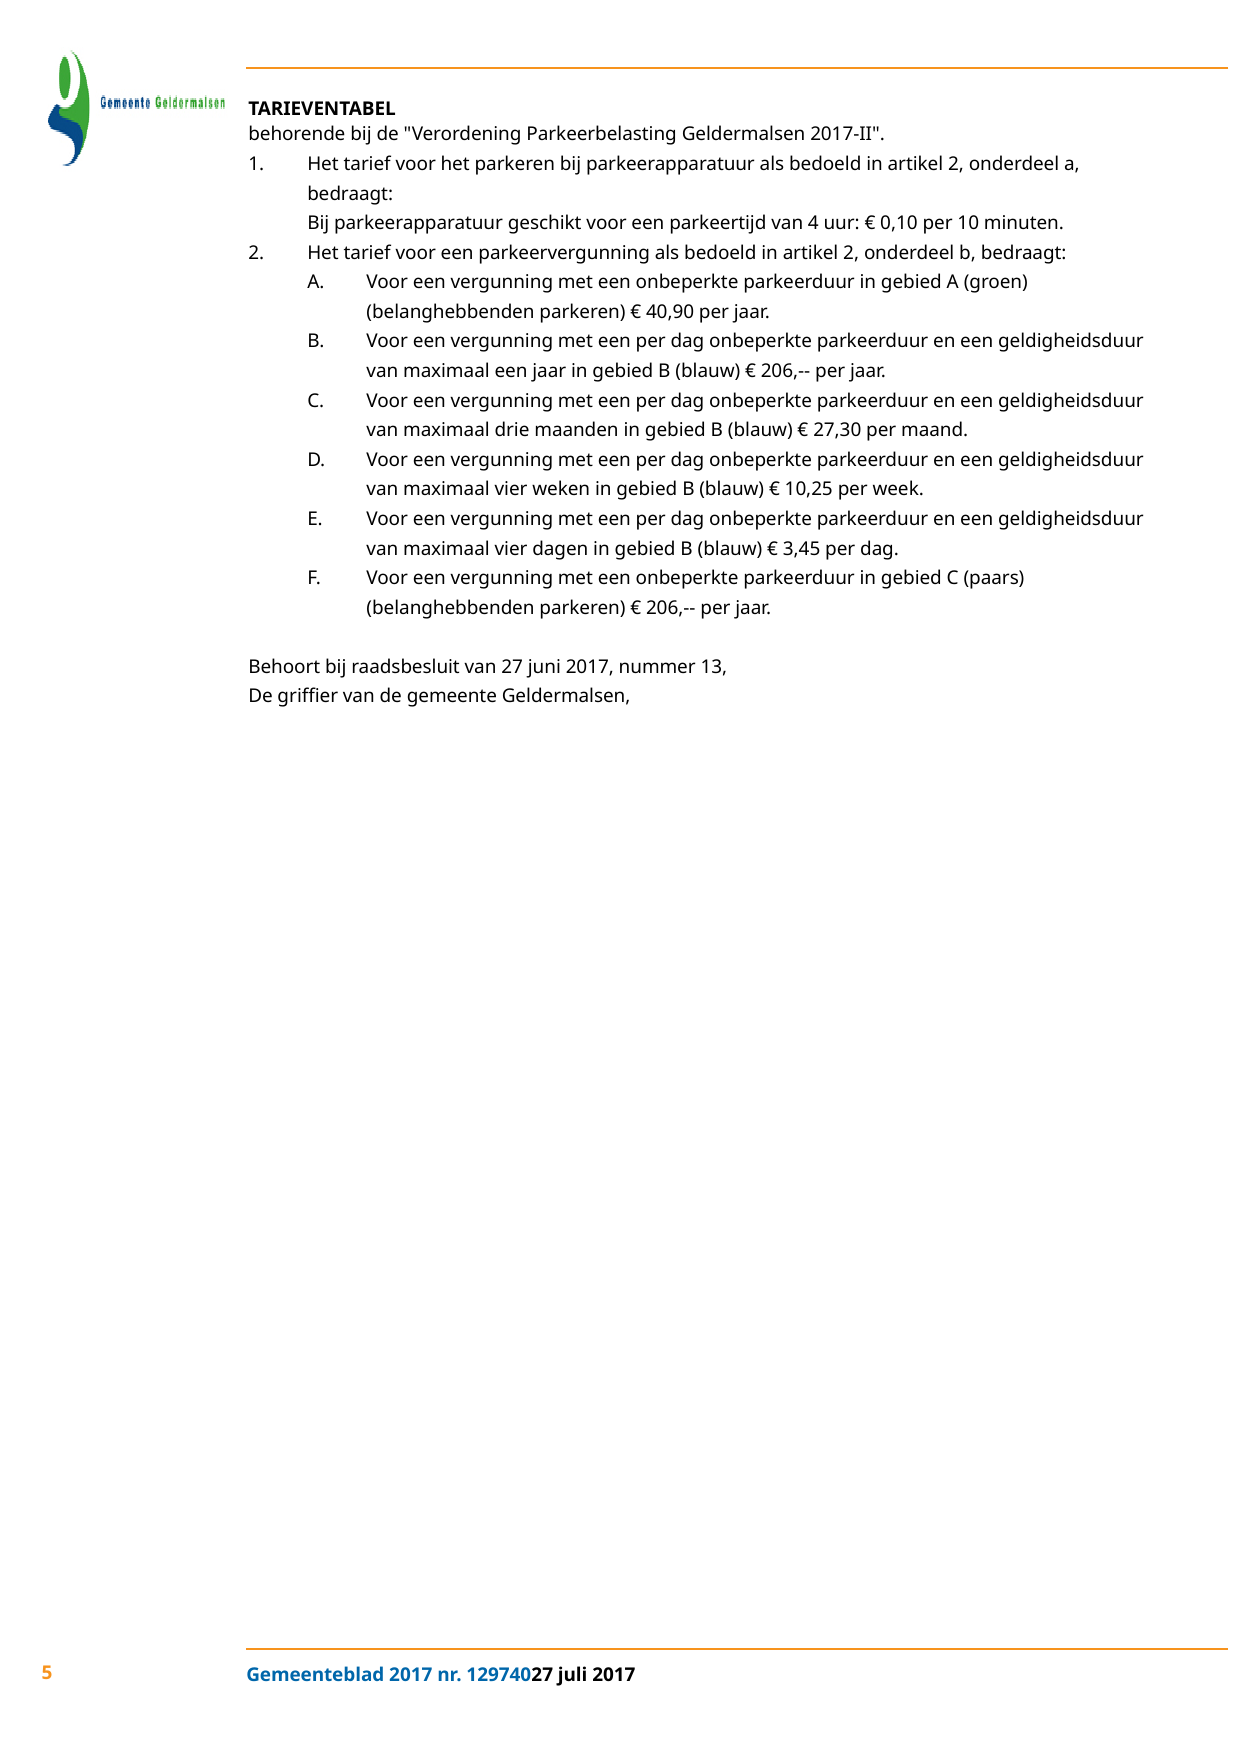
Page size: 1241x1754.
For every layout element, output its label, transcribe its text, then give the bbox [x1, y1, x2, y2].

list Het tarief voor een parkeervergunning als bedoeld in artikel 2, onderdeel b, bedraagt: [248, 239, 1152, 265]
list Voor een vergunning met een per dag onbeperkte parkeerduur en een geldigheidsduur van maximaal vier weken in gebied B (blauw) € 10,25 per week. [307, 446, 1152, 501]
list Voor een vergunning met een onbeperkte parkeerduur in gebied C (paars) (belanghebbenden parkeren) € 206,-- per jaar. [307, 564, 1152, 620]
text De griffier van de gemeente Geldermalsen, [248, 683, 1152, 708]
picture [41, 47, 231, 172]
list Voor een vergunning met een per dag onbeperkte parkeerduur en een geldigheidsduur van maximaal vier dagen in gebied B (blauw) € 3,45 per dag. [307, 505, 1152, 561]
list Voor een vergunning met een per dag onbeperkte parkeerduur en een geldigheidsduur van maximaal een jaar in gebied B (blauw) € 206,-- per jaar. [307, 328, 1152, 383]
list Het tarief voor het parkeren bij parkeerapparatuur als bedoeld in artikel 2, onderdeel a, bedraagt: [248, 150, 1152, 206]
text TARIEVENTABEL [248, 95, 1152, 121]
list Voor een vergunning met een onbeperkte parkeerduur in gebied A (groen) (belanghebbenden parkeren) € 40,90 per jaar. [307, 268, 1152, 324]
text behorende bij de "Verordening Parkeerbelasting Geldermalsen 2017-II". [248, 121, 1152, 146]
list Bij parkeerapparatuur geschikt voor een parkeertijd van 4 uur: € 0,10 per 10 minuten. [248, 209, 1152, 235]
list Voor een vergunning met een per dag onbeperkte parkeerduur en een geldigheidsduur van maximaal drie maanden in gebied B (blauw) € 27,30 per maand. [307, 387, 1152, 442]
text Behoort bij raadsbesluit van 27 juni 2017, nummer 13, [248, 653, 1152, 679]
